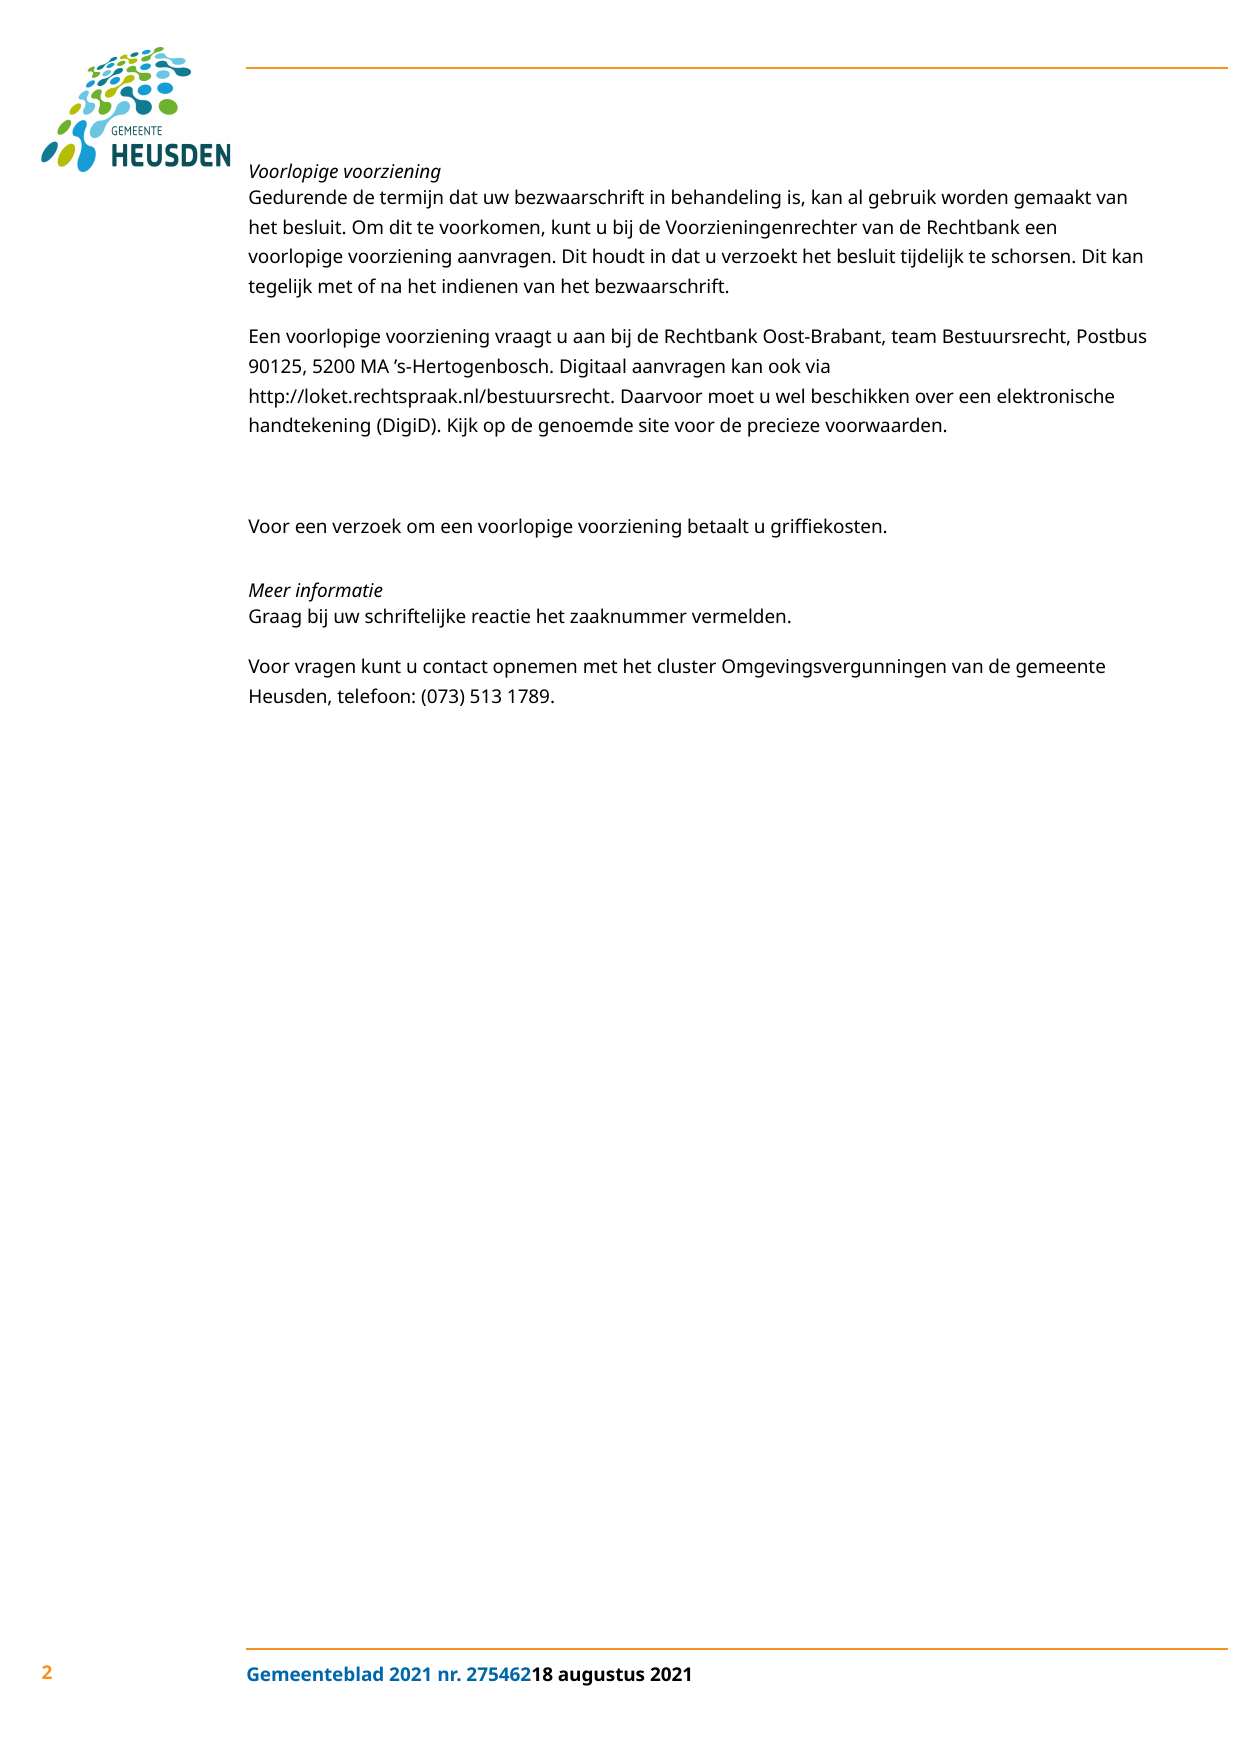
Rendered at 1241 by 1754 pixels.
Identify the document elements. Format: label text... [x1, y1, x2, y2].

text Meer informatie [248, 577, 1152, 603]
text Voor vragen kunt u contact opnemen met het cluster Omgevingsvergunningen van de gemeente Heusden, telefoon: (073) 513 1789. [248, 653, 1152, 709]
text Graag bij uw schriftelijke reactie het zaaknummer vermelden. [248, 603, 1152, 629]
picture [41, 47, 231, 172]
text Gedurende de termijn dat uw bezwaarschrift in behandeling is, kan al gebruik worden gemaakt van het besluit. Om dit te voorkomen, kunt u bij de Voorzieningenrechter van de Rechtbank een voorlopige voorziening aanvragen. Dit houdt in dat u verzoekt het besluit tijdelijk te schorsen. Dit kan tegelijk met of na het indienen van het bezwaarschrift. [248, 184, 1152, 299]
text Een voorlopige voorziening vraagt u aan bij de Rechtbank Oost-Brabant, team Bestuursrecht, Postbus 90125, 5200 MA ’s-Hertogenbosch. Digitaal aanvragen kan ook via http://loket.rechtspraak.nl/bestuursrecht. Daarvoor moet u wel beschikken over een elektronische handtekening (DigiD). Kijk op de genoemde site voor de precieze voorwaarden. [248, 324, 1152, 438]
text Voorlopige voorziening [248, 159, 1152, 184]
text Voor een verzoek om een voorlopige voorziening betaalt u griffiekosten. [248, 513, 1152, 539]
